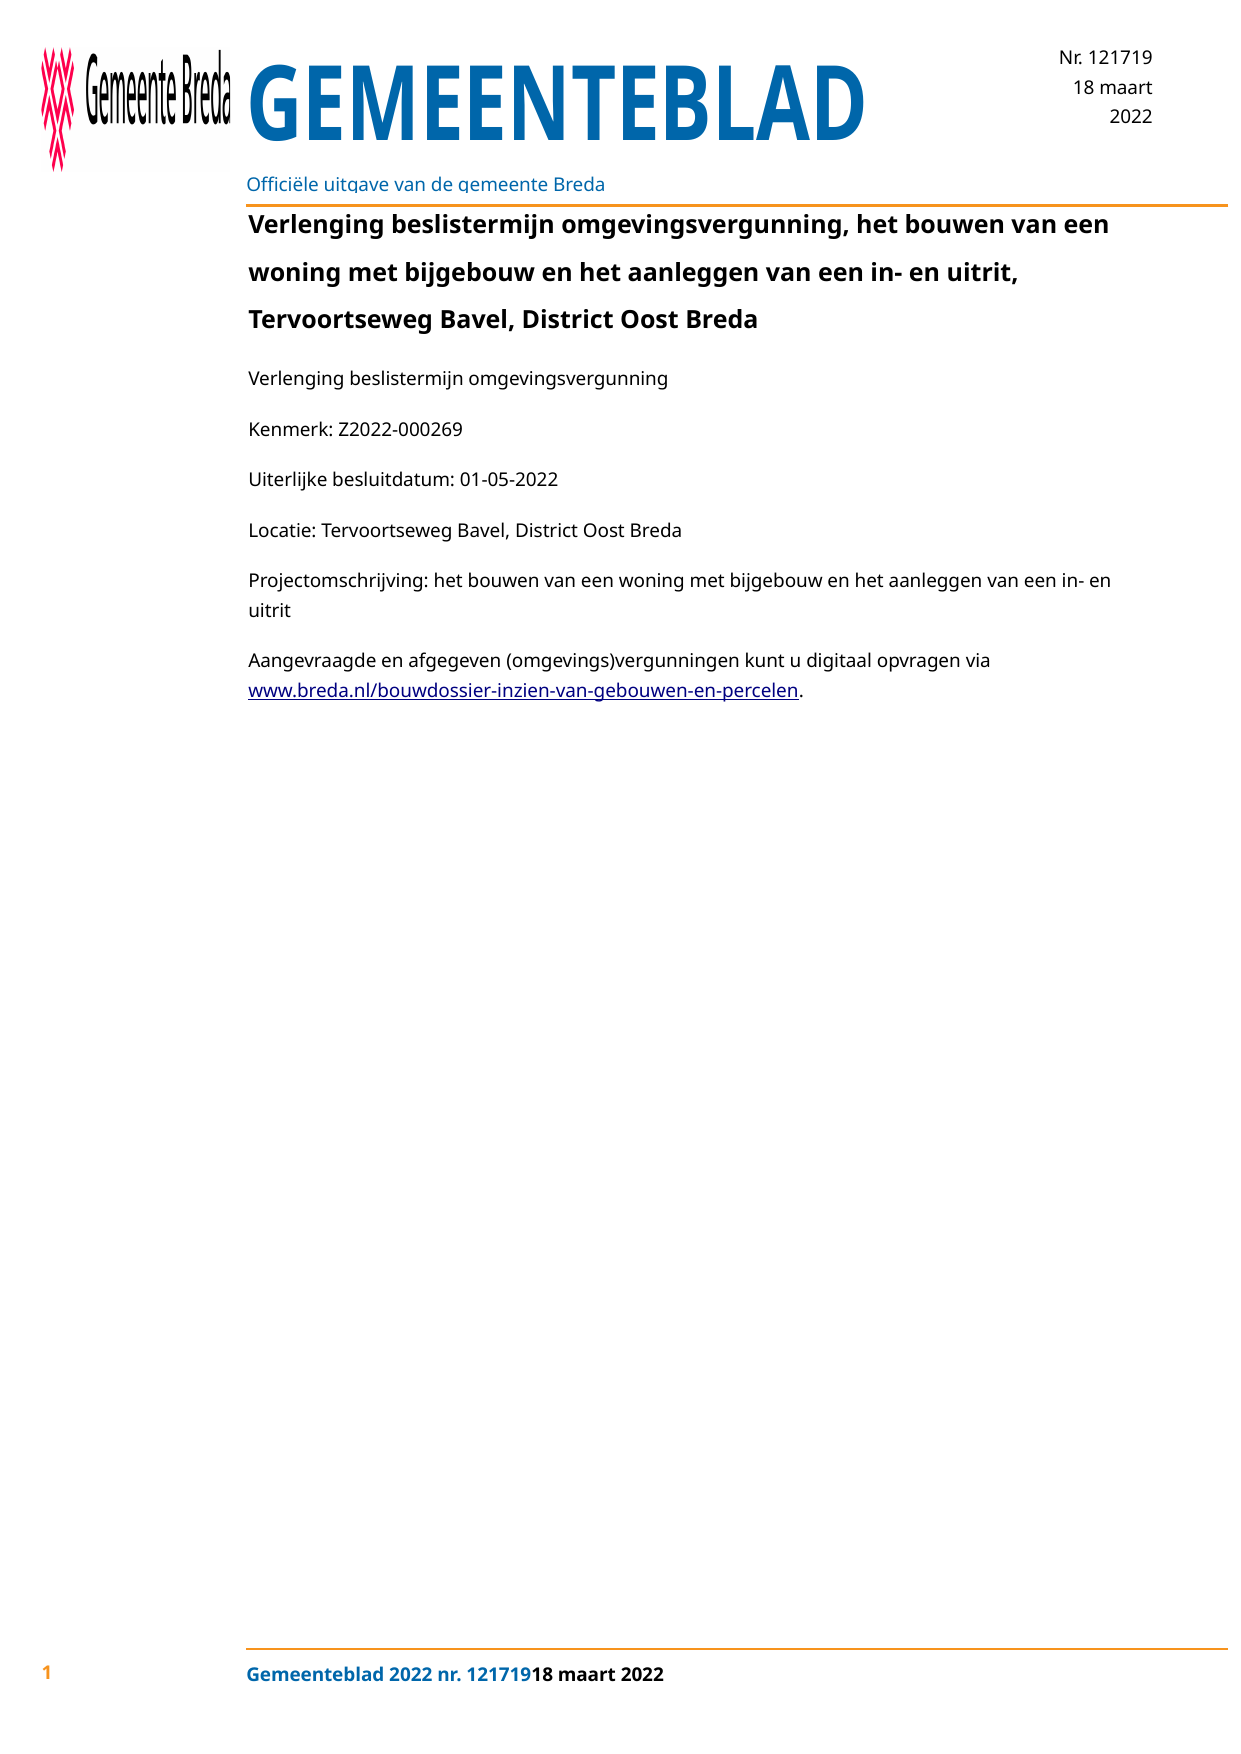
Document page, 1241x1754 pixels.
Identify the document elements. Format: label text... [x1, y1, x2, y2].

text Verlenging beslistermijn omgevingsvergunning, het bouwen van een woning met bijgebouw en het aanleggen van een in- en uitrit, Tervoortseweg Bavel, District Oost Breda [248, 207, 1152, 336]
text Uiterlijke besluitdatum: 01-05-2022 [248, 466, 1152, 492]
text Verlenging beslistermijn omgevingsvergunning [248, 366, 1152, 391]
text Projectomschrijving: het bouwen van een woning met bijgebouw en het aanleggen van een in- en uitrit [248, 567, 1152, 622]
text Locatie: Tervoortseweg Bavel, District Oost Breda [248, 517, 1152, 542]
text Aangevraagde en afgegeven (omgevings)vergunningen kunt u digitaal opvragen via www.breda.nl/bouwdossier-inzien-van-gebouwen-en-percelen. [248, 647, 1152, 702]
text Kenmerk: Z2022-000269 [248, 416, 1152, 442]
picture [41, 47, 231, 172]
